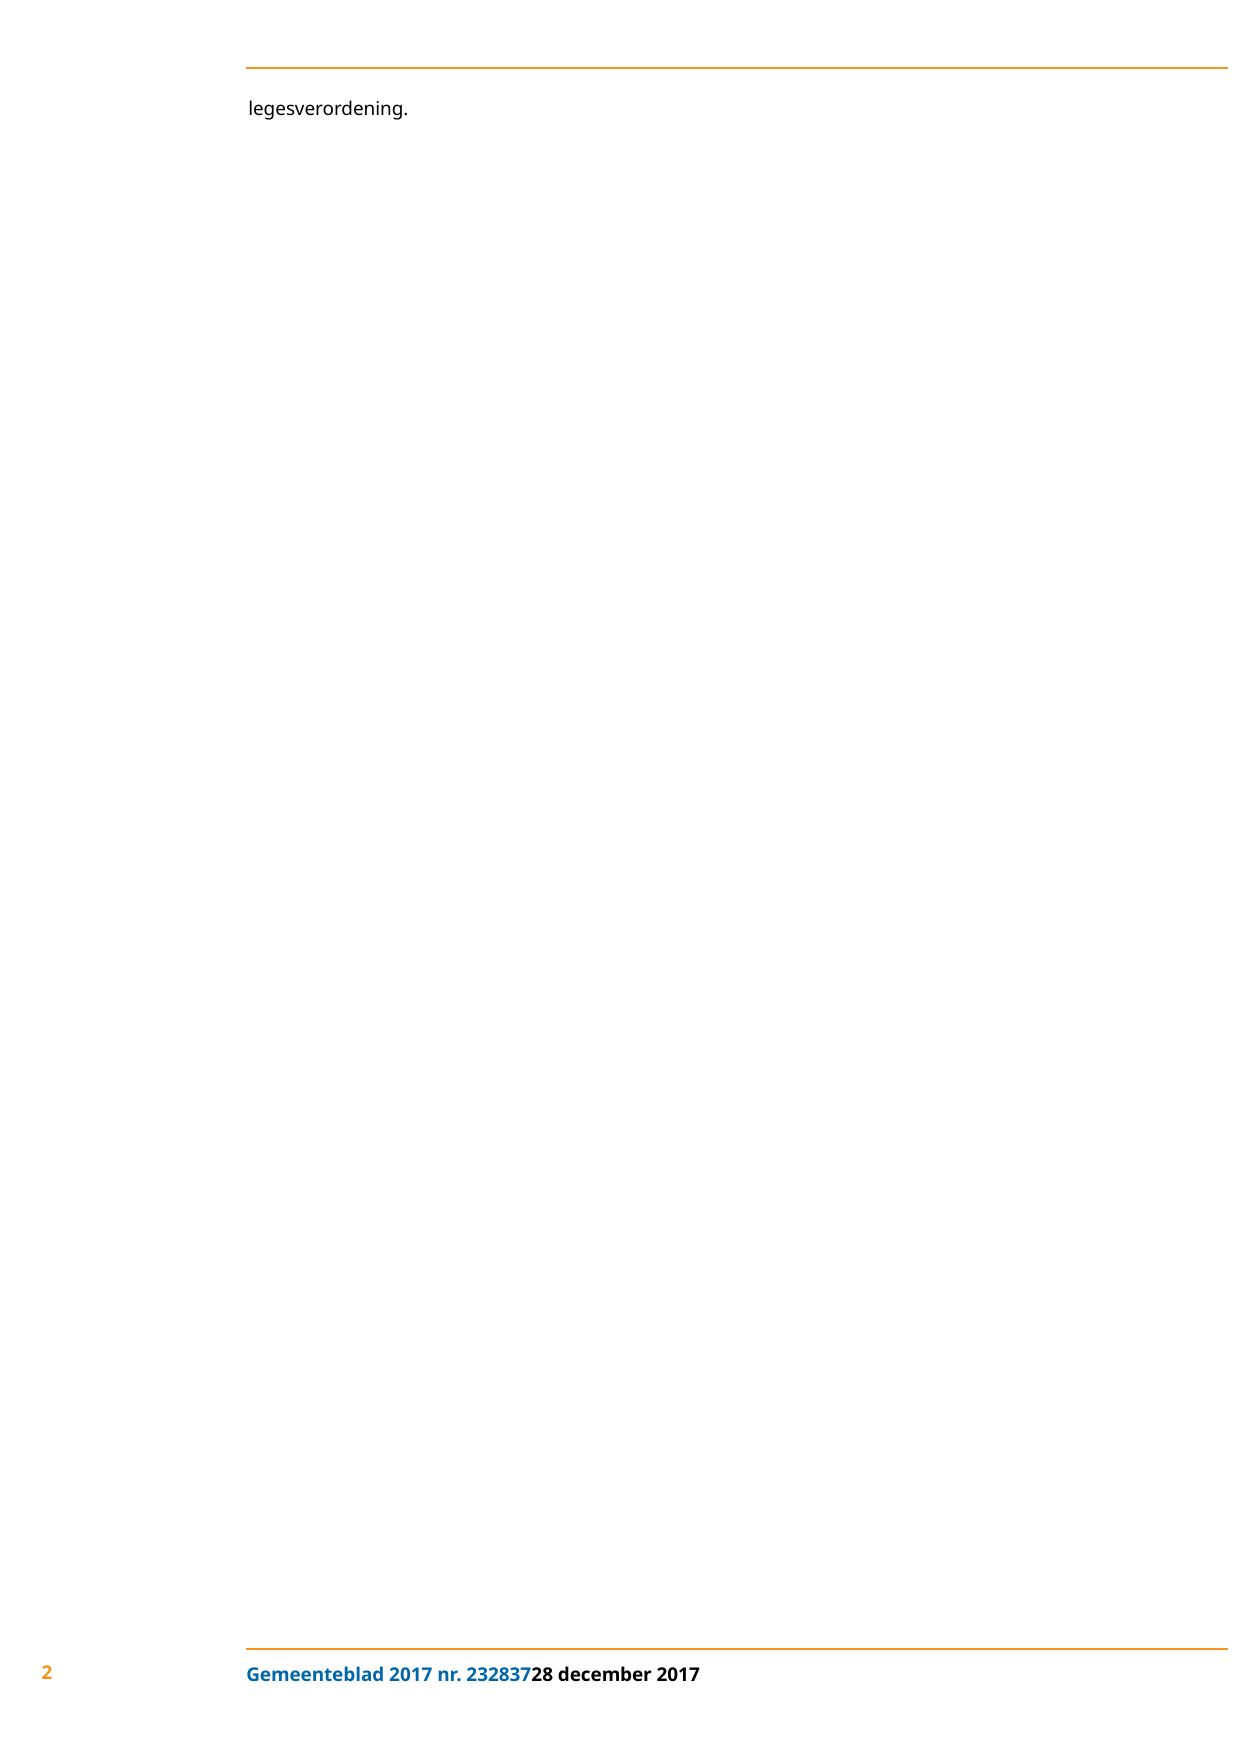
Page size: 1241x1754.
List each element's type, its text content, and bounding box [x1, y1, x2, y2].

picture [41, 47, 231, 172]
text legesverordening. [248, 95, 1152, 121]
